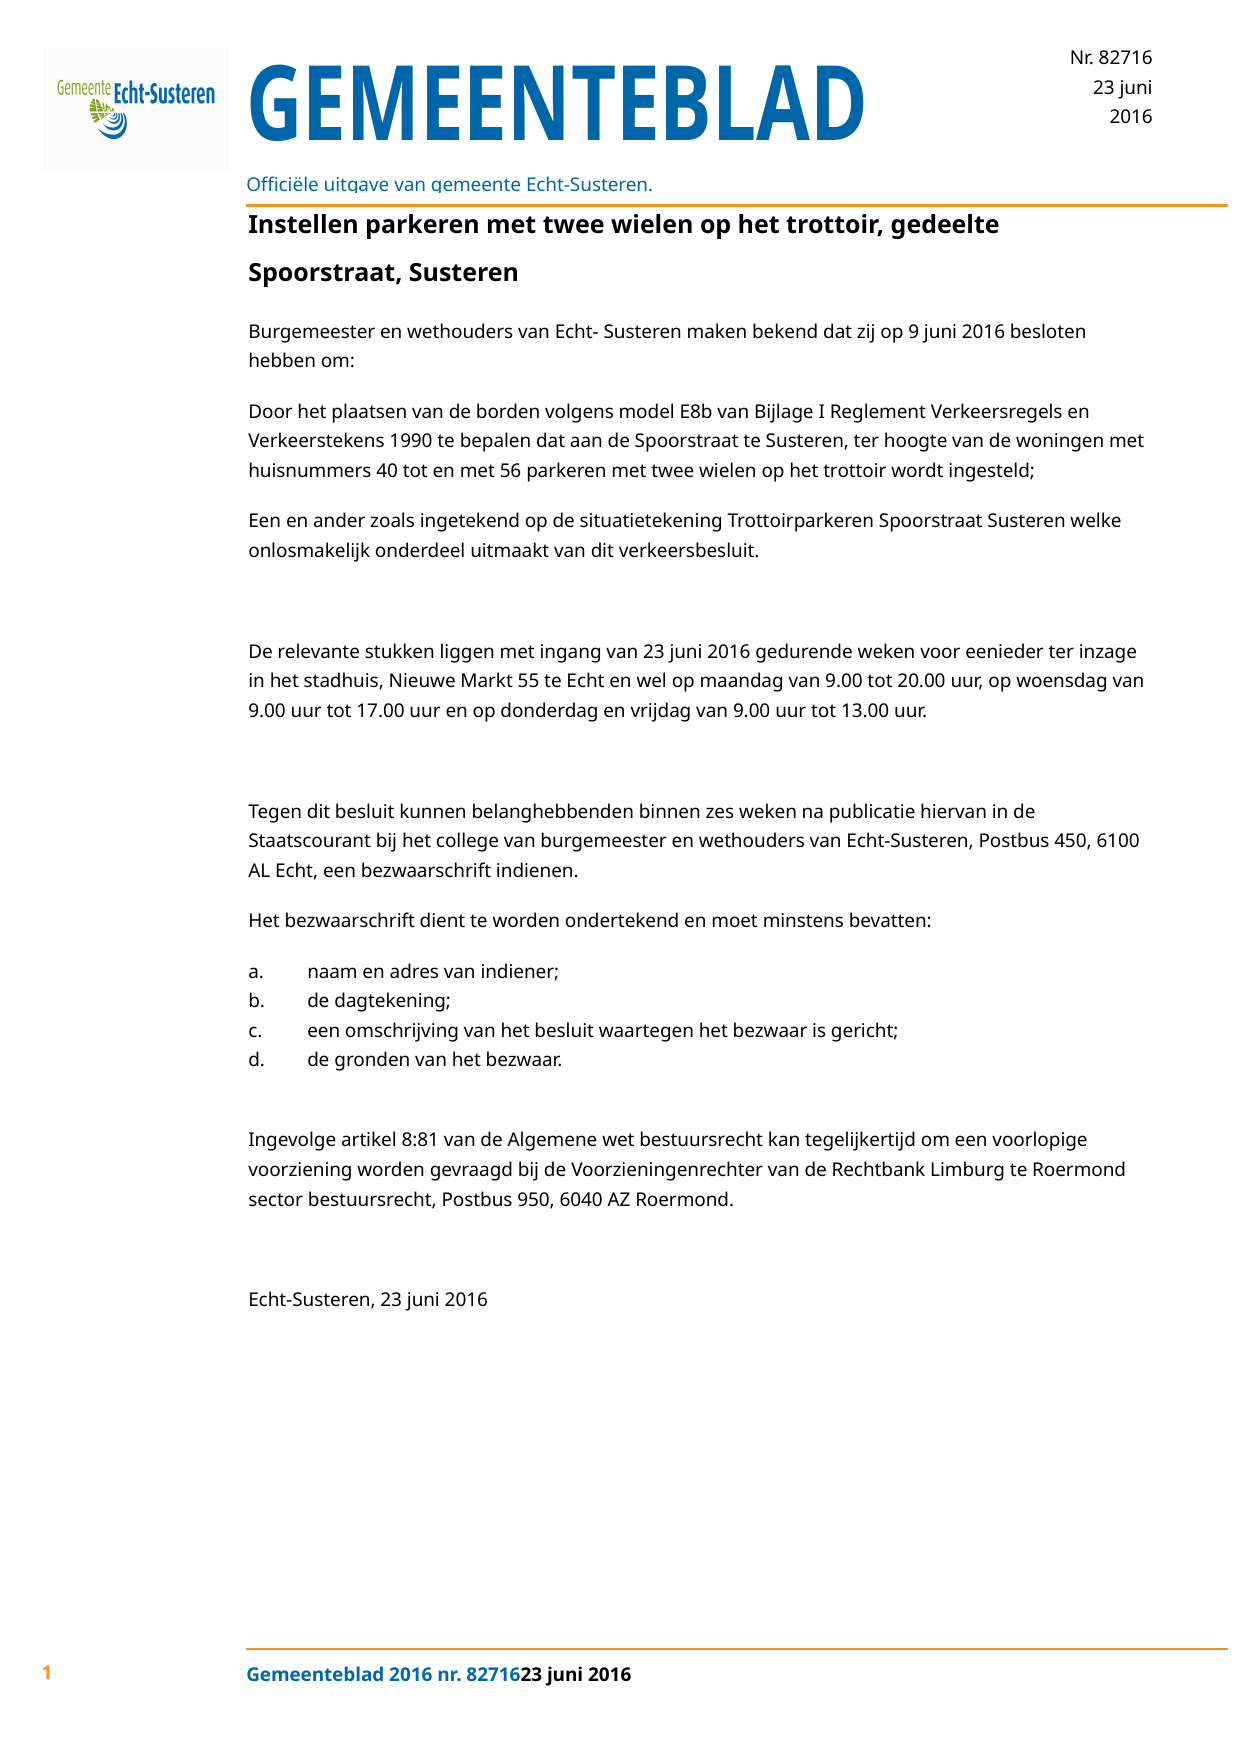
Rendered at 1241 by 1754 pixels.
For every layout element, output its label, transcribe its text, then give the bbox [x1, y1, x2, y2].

text Instellen parkeren met twee wielen op het trottoir, gedeelte Spoorstraat, Susteren [248, 207, 1152, 288]
text De relevante stukken liggen met ingang van 23 juni 2016 gedurende weken voor eenieder ter inzage in het stadhuis, Nieuwe Markt 55 te Echt en wel op maandag van 9.00 tot 20.00 uur, op woensdag van 9.00 uur tot 17.00 uur en op donderdag en vrijdag van 9.00 uur tot 13.00 uur. [248, 638, 1152, 723]
list de gronden van het bezwaar. [248, 1047, 1152, 1072]
list de dagtekening; [248, 987, 1152, 1013]
text Een en ander zoals ingetekend op de situatietekening Trottoirparkeren Spoorstraat Susteren welke onlosmakelijk onderdeel uitmaakt van dit verkeersbesluit. [248, 507, 1152, 563]
picture [41, 47, 231, 172]
text Ingevolge artikel 8:81 van de Algemene wet bestuursrecht kan tegelijkertijd om een voorlopige voorziening worden gevraagd bij de Voorzieningenrechter van de Rechtbank Limburg te Roermond sector bestuursrecht, Postbus 950, 6040 AZ Roermond. [248, 1127, 1152, 1212]
text Echt-Susteren, 23 juni 2016 [248, 1287, 1152, 1312]
text Tegen dit besluit kunnen belanghebbenden binnen zes weken na publicatie hiervan in de Staatscourant bij het college van burgemeester en wethouders van Echt-Susteren, Postbus 450, 6100 AL Echt, een bezwaarschrift indienen. [248, 798, 1152, 883]
text Door het plaatsen van de borden volgens model E8b van Bijlage I Reglement Verkeersregels en Verkeerstekens 1990 te bepalen dat aan de Spoorstraat te Susteren, ter hoogte van de woningen met huisnummers 40 tot en met 56 parkeren met twee wielen op het trottoir wordt ingesteld; [248, 398, 1152, 483]
list naam en adres van indiener; [248, 958, 1152, 984]
list een omschrijving van het besluit waartegen het bezwaar is gericht; [248, 1017, 1152, 1043]
text Burgemeester en wethouders van Echt- Susteren maken bekend dat zij op 9 juni 2016 besloten hebben om: [248, 318, 1152, 373]
text Het bezwaarschrift dient te worden ondertekend en moet minstens bevatten: [248, 907, 1152, 933]
